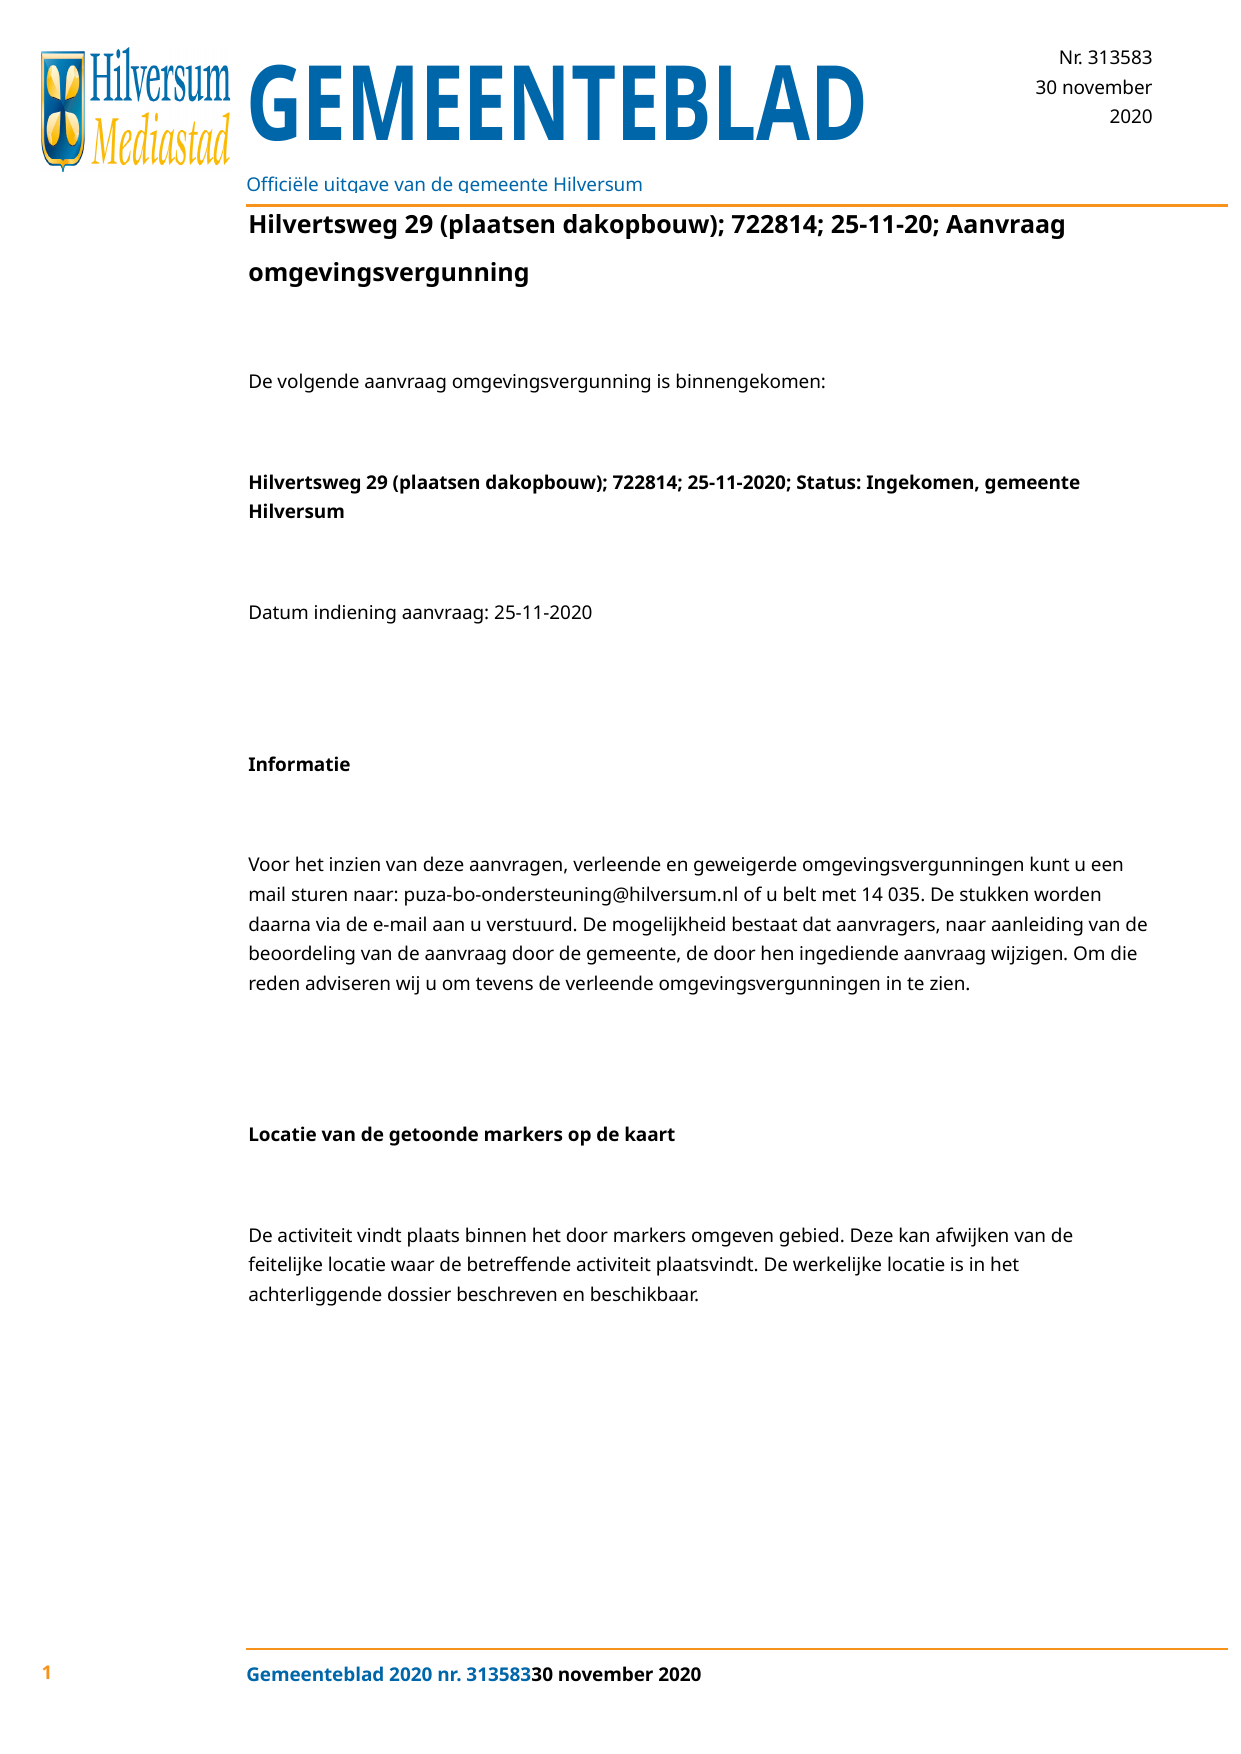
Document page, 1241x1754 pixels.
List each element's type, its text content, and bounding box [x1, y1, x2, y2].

picture [41, 47, 231, 172]
text Datum indiening aanvraag: 25-11-2020 [248, 599, 1152, 625]
text Hilvertsweg 29 (plaatsen dakopbouw); 722814; 25-11-20; Aanvraag omgevingsvergunning [248, 207, 1152, 288]
text Locatie van de getoonde markers op de kaart [248, 1121, 1152, 1147]
text Voor het inzien van deze aanvragen, verleende en geweigerde omgevingsvergunningen kunt u een mail sturen naar: puza-bo-ondersteuning@hilversum.nl of u belt met 14 035. De stukken worden daarna via de e-mail aan u verstuurd. De mogelijkheid bestaat dat aanvragers, naar aanleiding van de beoordeling van de aanvraag door de gemeente, de door hen ingediende aanvraag wijzigen. Om die reden adviseren wij u om tevens de verleende omgevingsvergunningen in te zien. [248, 852, 1152, 996]
text Hilvertsweg 29 (plaatsen dakopbouw); 722814; 25-11-2020; Status: Ingekomen, gemeente Hilversum [248, 469, 1152, 524]
text De volgende aanvraag omgevingsvergunning is binnengekomen: [248, 368, 1152, 394]
text De activiteit vindt plaats binnen het door markers omgeven gebied. Deze kan afwijken van de feitelijke locatie waar de betreffende activiteit plaatsvindt. De werkelijke locatie is in het achterliggende dossier beschreven en beschikbaar. [248, 1222, 1152, 1307]
text Informatie [248, 751, 1152, 777]
